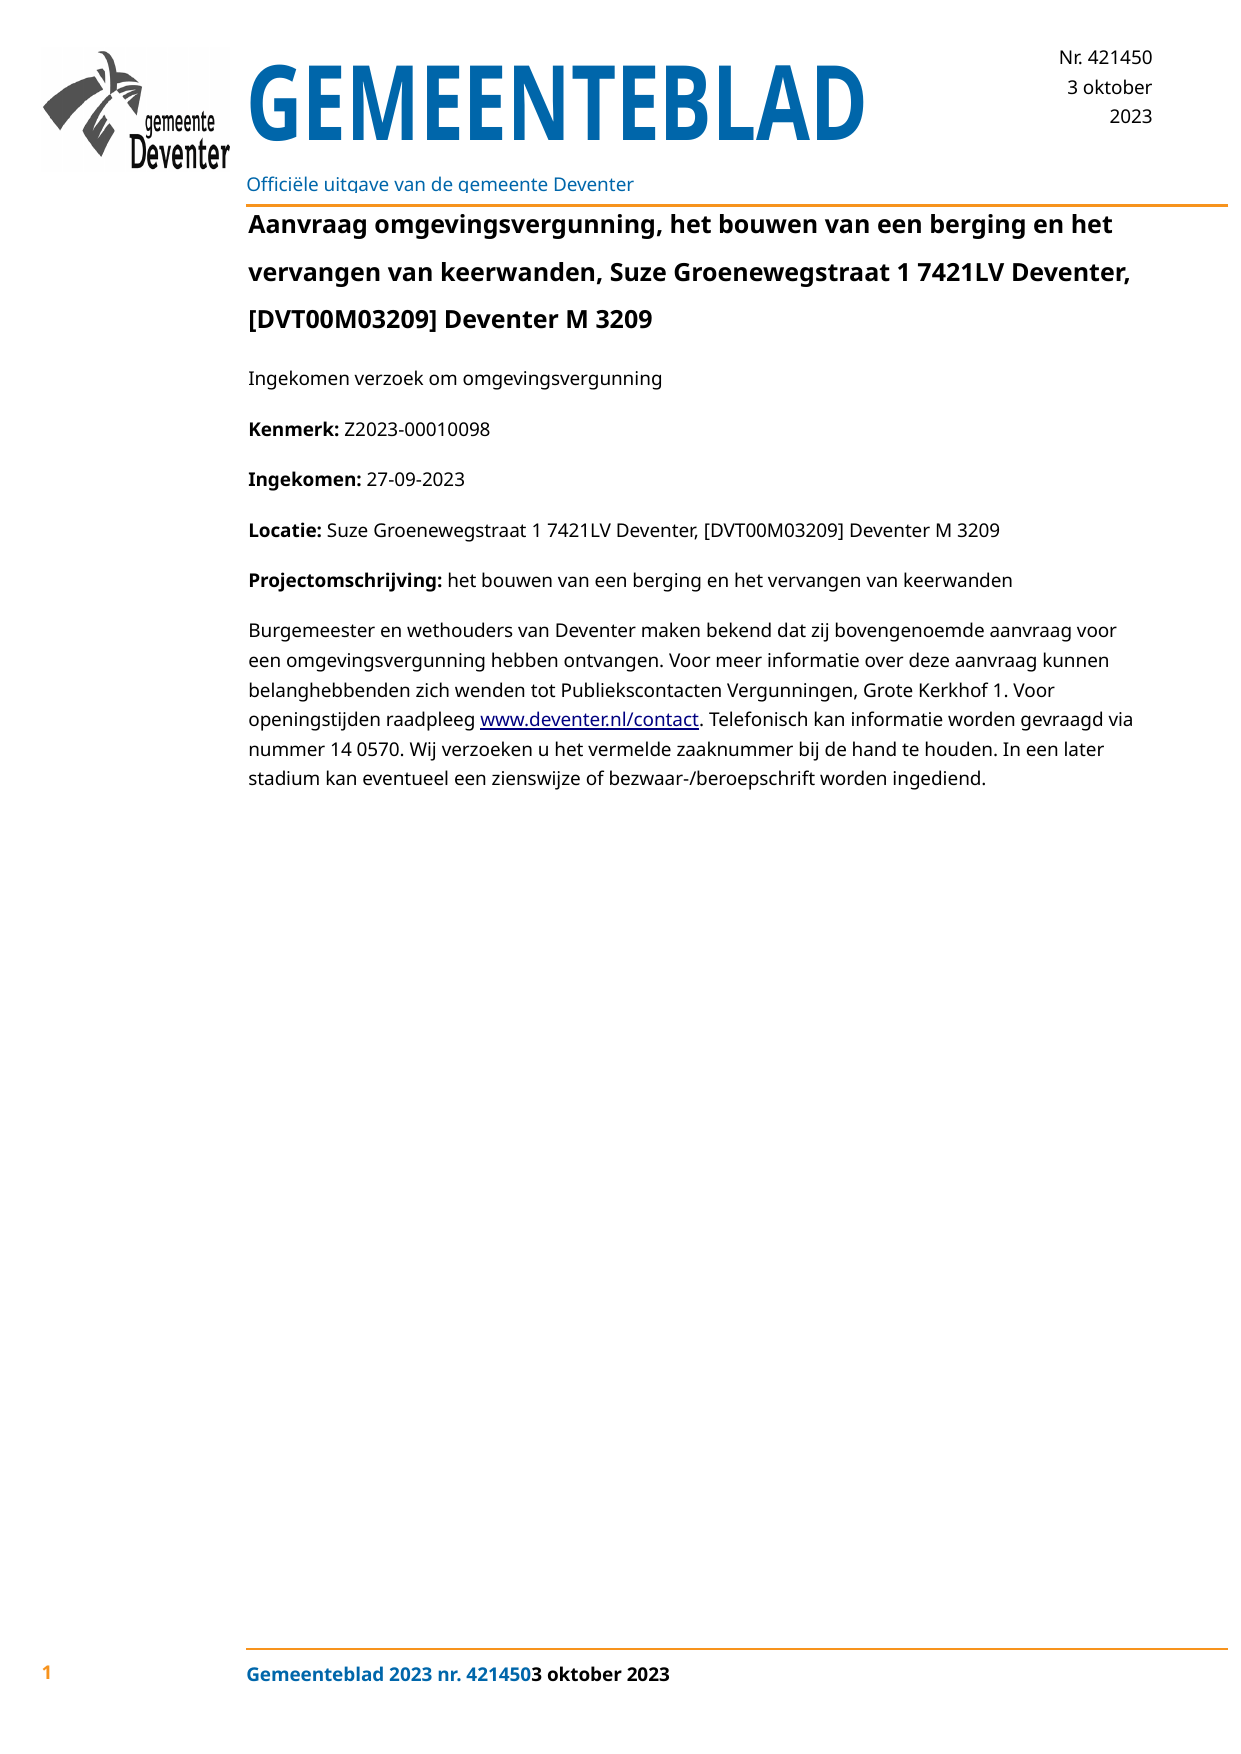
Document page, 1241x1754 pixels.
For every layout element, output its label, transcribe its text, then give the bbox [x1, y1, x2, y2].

text Projectomschrijving: het bouwen van een berging en het vervangen van keerwanden [248, 567, 1152, 593]
text Locatie: Suze Groenewegstraat 1 7421LV Deventer, [DVT00M03209] Deventer M 3209 [248, 517, 1152, 542]
picture [41, 47, 231, 172]
text Aanvraag omgevingsvergunning, het bouwen van een berging en het vervangen van keerwanden, Suze Groenewegstraat 1 7421LV Deventer, [DVT00M03209] Deventer M 3209 [248, 207, 1152, 336]
text Kenmerk: Z2023-00010098 [248, 416, 1152, 442]
text Ingekomen verzoek om omgevingsvergunning [248, 366, 1152, 391]
text Burgemeester en wethouders van Deventer maken bekend dat zij bovengenoemde aanvraag voor een omgevingsvergunning hebben ontvangen. Voor meer informatie over deze aanvraag kunnen belanghebbenden zich wenden tot Publiekscontacten Vergunningen, Grote Kerkhof 1. Voor openingstijden raadpleeg www.deventer.nl/contact. Telefonisch kan informatie worden gevraagd via nummer 14 0570. Wij verzoeken u het vermelde zaaknummer bij de hand te houden. In een later stadium kan eventueel een zienswijze of bezwaar-/beroepschrift worden ingediend. [248, 618, 1152, 791]
text Ingekomen: 27-09-2023 [248, 466, 1152, 492]
